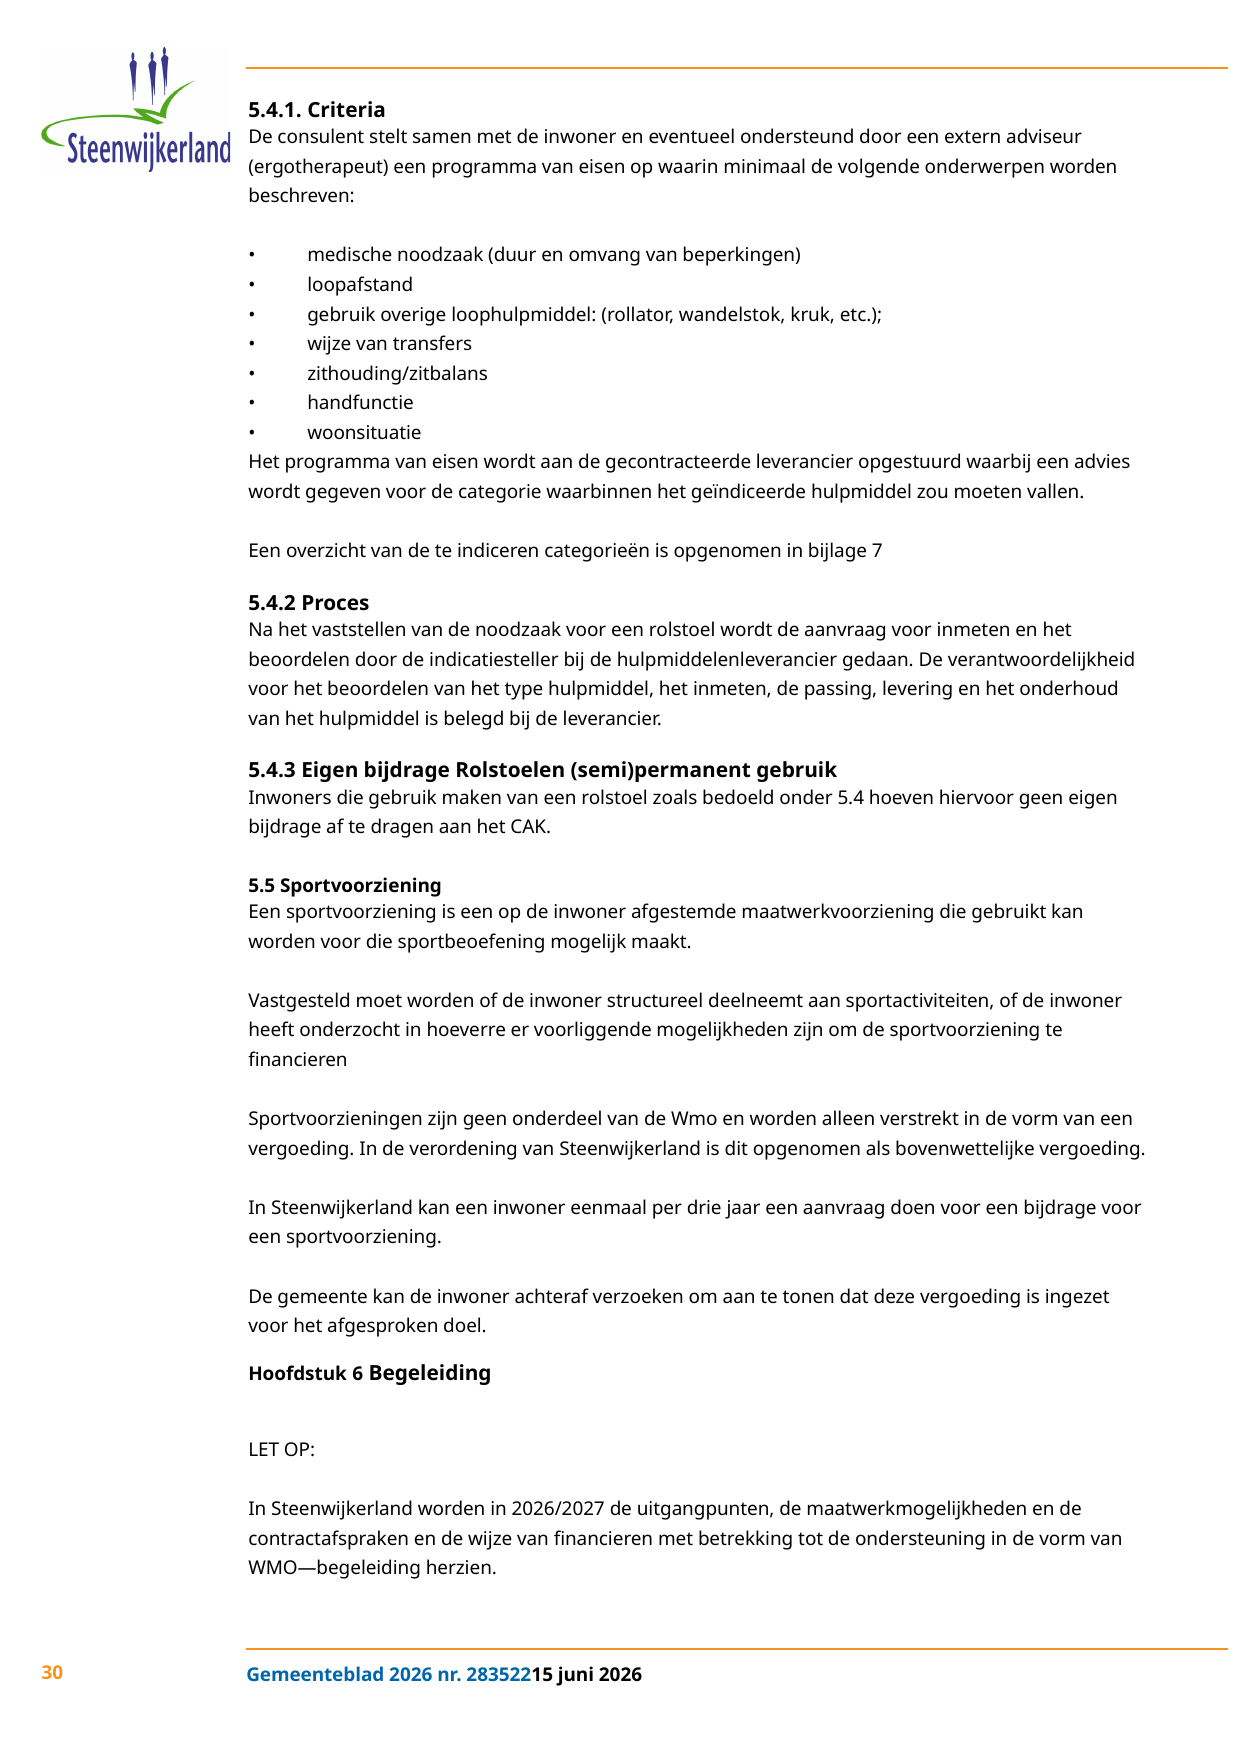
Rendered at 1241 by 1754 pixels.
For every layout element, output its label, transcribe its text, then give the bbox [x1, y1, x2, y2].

text Het programma van eisen wordt aan de gecontracteerde leverancier opgestuurd waarbij een advies wordt gegeven voor de categorie waarbinnen het geïndiceerde hulpmiddel zou moeten vallen. [248, 449, 1152, 504]
text 5.5 Sportvoorziening [248, 873, 1152, 898]
text De gemeente kan de inwoner achteraf verzoeken om aan te tonen dat deze vergoeding is ingezet voor het afgesproken doel. [248, 1283, 1152, 1338]
text 5.4.1. Criteria [248, 95, 1152, 123]
text Vastgesteld moet worden of de inwoner structureel deelneemt aan sportactiviteiten, of de inwoner heeft onderzocht in hoeverre er voorliggende mogelijkheden zijn om de sportvoorziening te financieren [248, 987, 1152, 1072]
list medische noodzaak (duur en omvang van beperkingen) [248, 242, 1152, 267]
text Inwoners die gebruik maken van een rolstoel zoals bedoeld onder 5.4 hoeven hiervoor geen eigen bijdrage af te dragen aan het CAK. [248, 784, 1152, 839]
list woonsituatie [248, 419, 1152, 445]
list wijze van transfers [248, 330, 1152, 356]
text Een overzicht van de te indiceren categorieën is opgenomen in bijlage 7 [248, 537, 1152, 563]
text In Steenwijkerland kan een inwoner eenmaal per drie jaar een aanvraag doen voor een bijdrage voor een sportvoorziening. [248, 1194, 1152, 1249]
list zithouding/zitbalans [248, 360, 1152, 386]
text Sportvoorzieningen zijn geen onderdeel van de Wmo en worden alleen verstrekt in de vorm van een vergoeding. In de verordening van Steenwijkerland is dit opgenomen als bovenwettelijke vergoeding. [248, 1105, 1152, 1161]
text De consulent stelt samen met de inwoner en eventueel ondersteund door een extern adviseur (ergotherapeut) een programma van eisen op waarin minimaal de volgende onderwerpen worden beschreven: [248, 123, 1152, 208]
text Hoofdstuk 6 Begeleiding [248, 1358, 1152, 1387]
text 5.4.3 Eigen bijdrage Rolstoelen (semi)permanent gebruik [248, 755, 1152, 784]
text Na het vaststellen van de noodzaak voor een rolstoel wordt de aanvraag voor inmeten en het beoordelen door de indicatiesteller bij de hulpmiddelenleverancier gedaan. De verantwoordelijkheid voor het beoordelen van het type hulpmiddel, het inmeten, de passing, levering en het onderhoud van het hulpmiddel is belegd bij de leverancier. [248, 616, 1152, 731]
list handfunctie [248, 389, 1152, 415]
picture [41, 47, 231, 172]
list loopafstand [248, 271, 1152, 297]
text Een sportvoorziening is een op de inwoner afgestemde maatwerkvoorziening die gebruikt kan worden voor die sportbeoefening mogelijk maakt. [248, 898, 1152, 954]
list gebruik overige loophulpmiddel: (rollator, wandelstok, kruk, etc.); [248, 301, 1152, 326]
text 5.4.2 Proces [248, 588, 1152, 616]
table_header LET OP: In Steenwijkerland worden in 2026/2027 de uitgangpunten, de maatwerkmogelijkheden en de contractafspraken en de wijze van financieren met betrekking tot de ondersteuning in de vorm van WMO—begeleiding herzien. [248, 1436, 1152, 1609]
